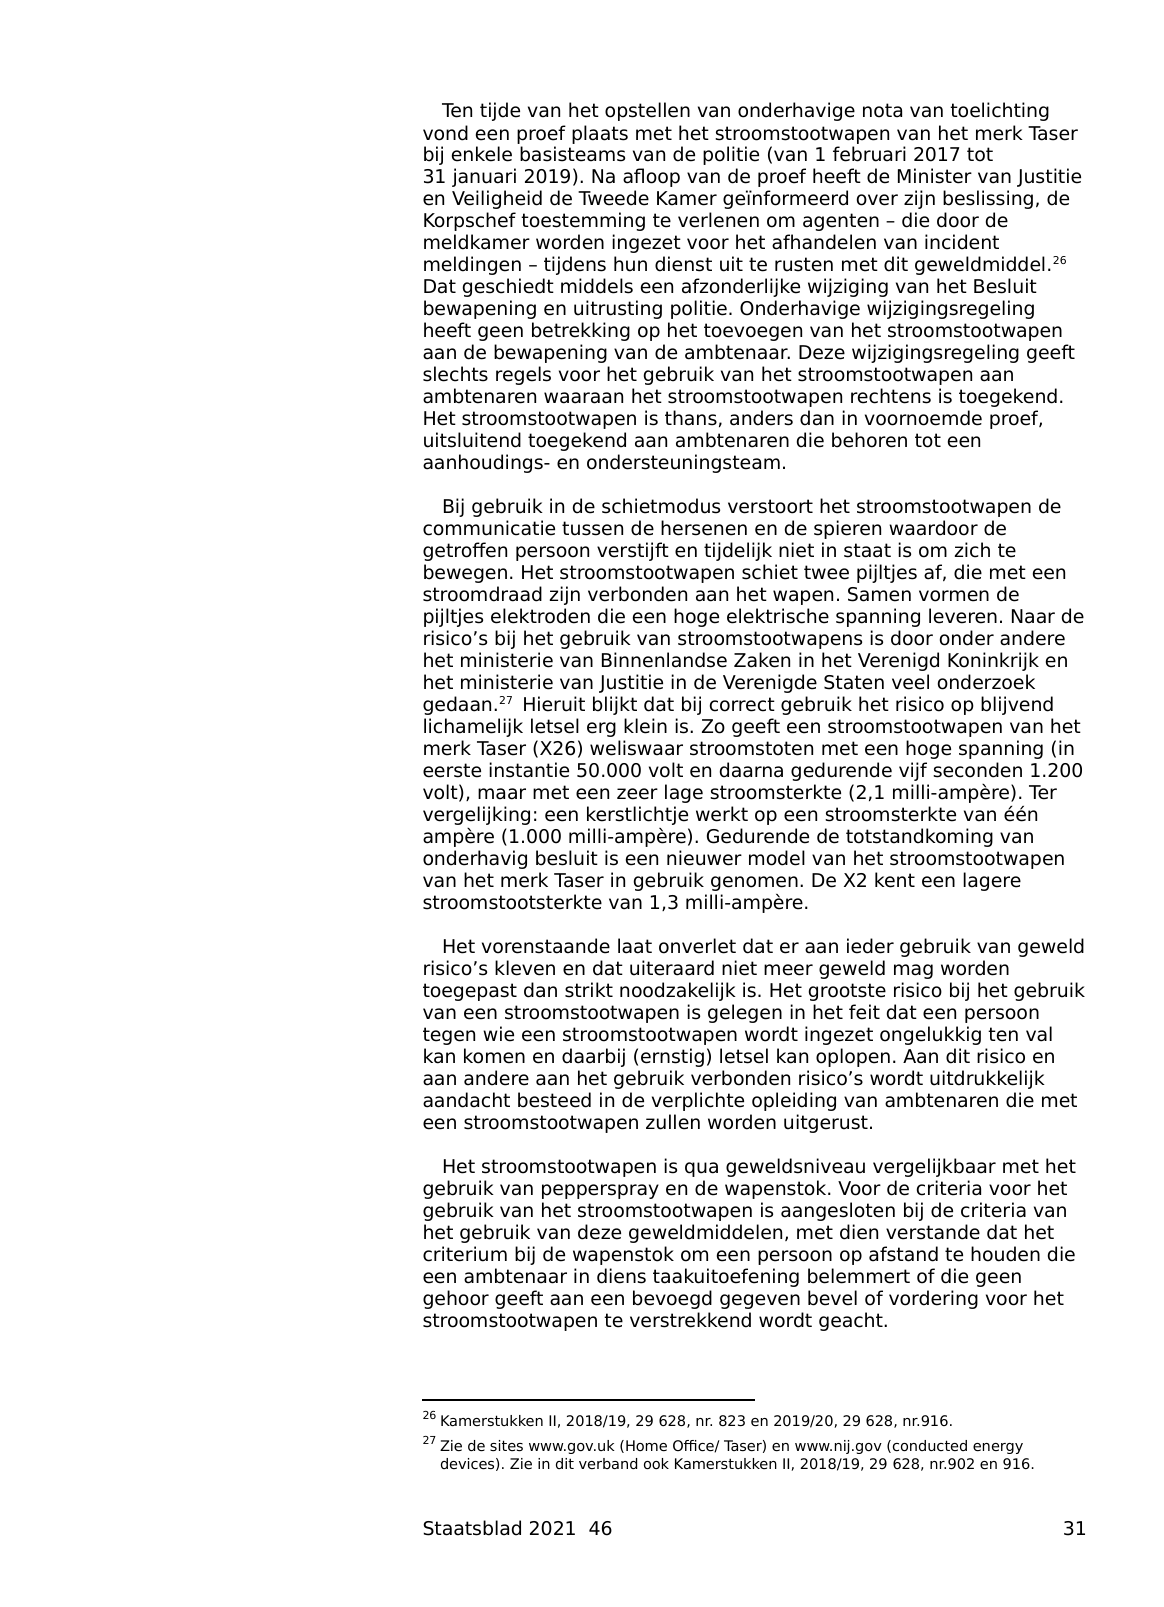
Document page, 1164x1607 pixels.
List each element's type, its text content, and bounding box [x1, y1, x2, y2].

text Zie de sites www.gov.uk (Home Office/ Taser) en www.nij.gov (conducted energy devices). Zie in dit verband ook Kamerstukken II, 2018/19, 29 628, nr.902 en 916. [422, 1434, 1087, 1473]
text Kamerstukken II, 2018/19, 29 628, nr. 823 en 2019/20, 29 628, nr.916. [422, 1409, 1087, 1431]
text Ten tijde van het opstellen van onderhavige nota van toelichting vond een proef plaats met het stroomstootwapen van het merk Taser bij enkele basisteams van de politie (van 1 februari 2017 tot 31 januari 2019). Na afloop van de proef heeft de Minister van Justitie en Veiligheid de Tweede Kamer geïnformeerd over zijn beslissing, de Korpschef toestemming te verlenen om agenten – die door de meldkamer worden ingezet voor het afhandelen van incident meldingen – tijdens hun dienst uit te rusten met dit geweldmiddel. Dat geschiedt middels een afzonderlijke wijziging van het Besluit bewapening en uitrusting politie. Onderhavige wijzigingsregeling heeft geen betrekking op het toevoegen van het stroomstootwapen aan de bewapening van de ambtenaar. Deze wijzigingsregeling geeft slechts regels voor het gebruik van het stroomstootwapen aan ambtenaren waaraan het stroomstootwapen rechtens is toegekend. Het stroomstootwapen is thans, anders dan in voornoemde proef, uitsluitend toegekend aan ambtenaren die behoren tot een aanhoudings- en ondersteuningsteam. [422, 100, 1087, 474]
text Het vorenstaande laat onverlet dat er aan ieder gebruik van geweld risico’s kleven en dat uiteraard niet meer geweld mag worden toegepast dan strikt noodzakelijk is. Het grootste risico bij het gebruik van een stroomstootwapen is gelegen in het feit dat een persoon tegen wie een stroomstootwapen wordt ingezet ongelukkig ten val kan komen en daarbij (ernstig) letsel kan oplopen. Aan dit risico en aan andere aan het gebruik verbonden risico’s wordt uitdrukkelijk aandacht besteed in de verplichte opleiding van ambtenaren die met een stroomstootwapen zullen worden uitgerust. [422, 936, 1087, 1134]
text Bij gebruik in de schietmodus verstoort het stroomstootwapen de communicatie tussen de hersenen en de spieren waardoor de getroffen persoon verstijft en tijdelijk niet in staat is om zich te bewegen. Het stroomstootwapen schiet twee pijltjes af, die met een stroomdraad zijn verbonden aan het wapen. Samen vormen de pijltjes elektroden die een hoge elektrische spanning leveren. Naar de risico’s bij het gebruik van stroomstootwapens is door onder andere het ministerie van Binnenlandse Zaken in het Verenigd Koninkrijk en het ministerie van Justitie in de Verenigde Staten veel onderzoek gedaan. Hieruit blijkt dat bij correct gebruik het risico op blijvend lichamelijk letsel erg klein is. Zo geeft een stroomstootwapen van het merk Taser (X26) weliswaar stroomstoten met een hoge spanning (in eerste instantie 50.000 volt en daarna gedurende vijf seconden 1.200 volt), maar met een zeer lage stroomsterkte (2,1 milli-ampère). Ter vergelijking: een kerstlichtje werkt op een stroomsterkte van één ampère (1.000 milli-ampère). Gedurende de totstandkoming van onderhavig besluit is een nieuwer model van het stroomstootwapen van het merk Taser in gebruik genomen. De X2 kent een lagere stroomstootsterkte van 1,3 milli-ampère. [422, 496, 1087, 914]
text Het stroomstootwapen is qua geweldsniveau vergelijkbaar met het gebruik van pepperspray en de wapenstok. Voor de criteria voor het gebruik van het stroomstootwapen is aangesloten bij de criteria van het gebruik van deze geweldmiddelen, met dien verstande dat het criterium bij de wapenstok om een persoon op afstand te houden die een ambtenaar in diens taakuitoefening belemmert of die geen gehoor geeft aan een bevoegd gegeven bevel of vordering voor het stroomstootwapen te verstrekkend wordt geacht. [422, 1156, 1087, 1332]
